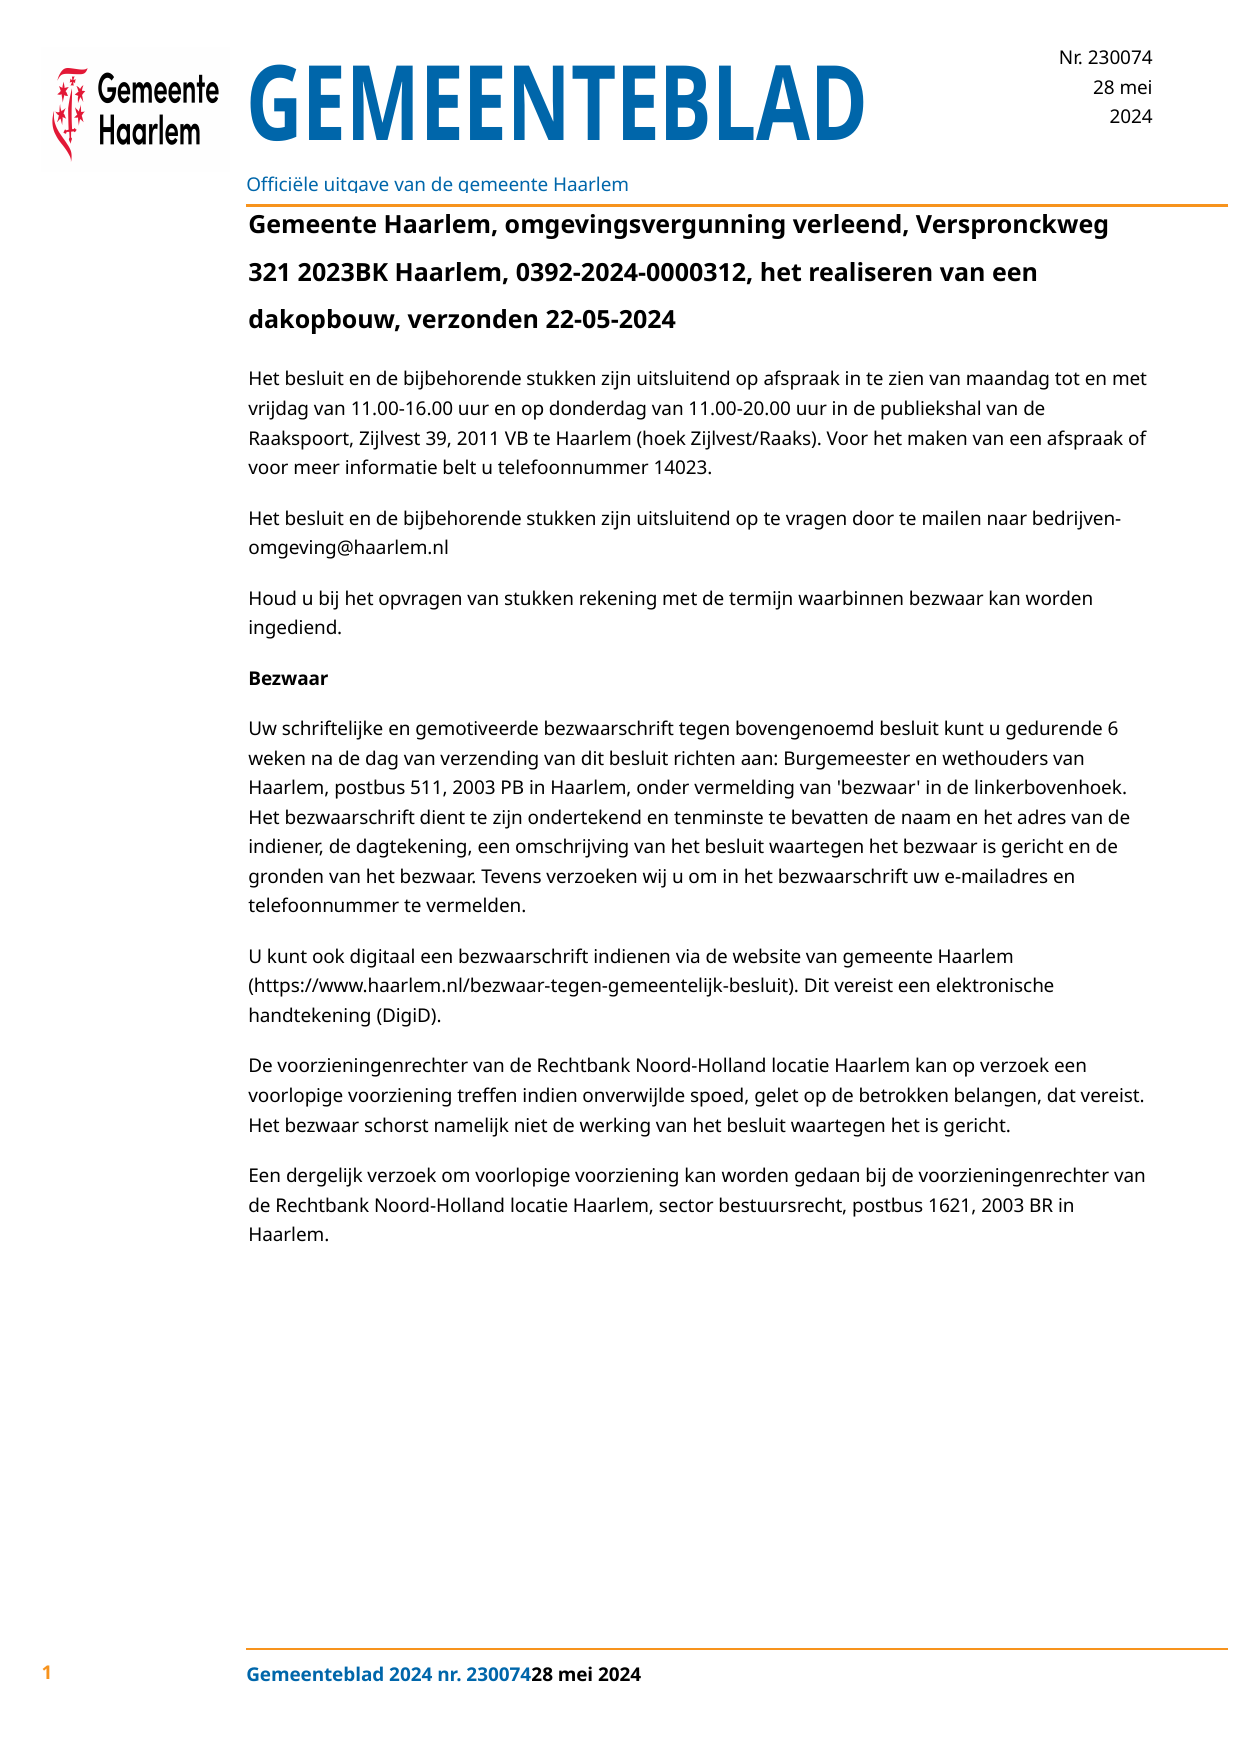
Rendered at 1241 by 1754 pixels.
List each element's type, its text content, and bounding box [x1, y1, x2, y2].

text Uw schriftelijke en gemotiveerde bezwaarschrift tegen bovengenoemd besluit kunt u gedurende 6 weken na de dag van verzending van dit besluit richten aan: Burgemeester en wethouders van Haarlem, postbus 511, 2003 PB in Haarlem, onder vermelding van 'bezwaar' in de linkerbovenhoek. Het bezwaarschrift dient te zijn ondertekend en tenminste te bevatten de naam en het adres van de indiener, de dagtekening, een omschrijving van het besluit waartegen het bezwaar is gericht en de gronden van het bezwaar. Tevens verzoeken wij u om in het bezwaarschrift uw e-mailadres en telefoonnummer te vermelden. [248, 715, 1152, 918]
text Het besluit en de bijbehorende stukken zijn uitsluitend op afspraak in te zien van maandag tot en met vrijdag van 11.00-16.00 uur en op donderdag van 11.00-20.00 uur in de publiekshal van de Raakspoort, Zijlvest 39, 2011 VB te Haarlem (hoek Zijlvest/Raaks). Voor het maken van een afspraak of voor meer informatie belt u telefoonnummer 14023. [248, 366, 1152, 480]
picture [41, 47, 231, 172]
text De voorzieningenrechter van de Rechtbank Noord-Holland locatie Haarlem kan op verzoek een voorlopige voorziening treffen indien onverwijlde spoed, gelet op de betrokken belangen, dat vereist. Het bezwaar schorst namelijk niet de werking van het besluit waartegen het is gericht. [248, 1053, 1152, 1137]
text Gemeente Haarlem, omgevingsvergunning verleend, Verspronckweg 321 2023BK Haarlem, 0392-2024-0000312, het realiseren van een dakopbouw, verzonden 22-05-2024 [248, 207, 1152, 336]
text Bezwaar [248, 665, 1152, 690]
text U kunt ook digitaal een bezwaarschrift indienen via de website van gemeente Haarlem (https://www.haarlem.nl/bezwaar-tegen-gemeentelijk-besluit). Dit vereist een elektronische handtekening (DigiD). [248, 943, 1152, 1028]
text Een dergelijk verzoek om voorlopige voorziening kan worden gedaan bij de voorzieningenrechter van de Rechtbank Noord-Holland locatie Haarlem, sector bestuursrecht, postbus 1621, 2003 BR in Haarlem. [248, 1162, 1152, 1247]
text Houd u bij het opvragen van stukken rekening met de termijn waarbinnen bezwaar kan worden ingediend. [248, 585, 1152, 640]
text Het besluit en de bijbehorende stukken zijn uitsluitend op te vragen door te mailen naar bedrijven-omgeving@haarlem.nl [248, 505, 1152, 560]
